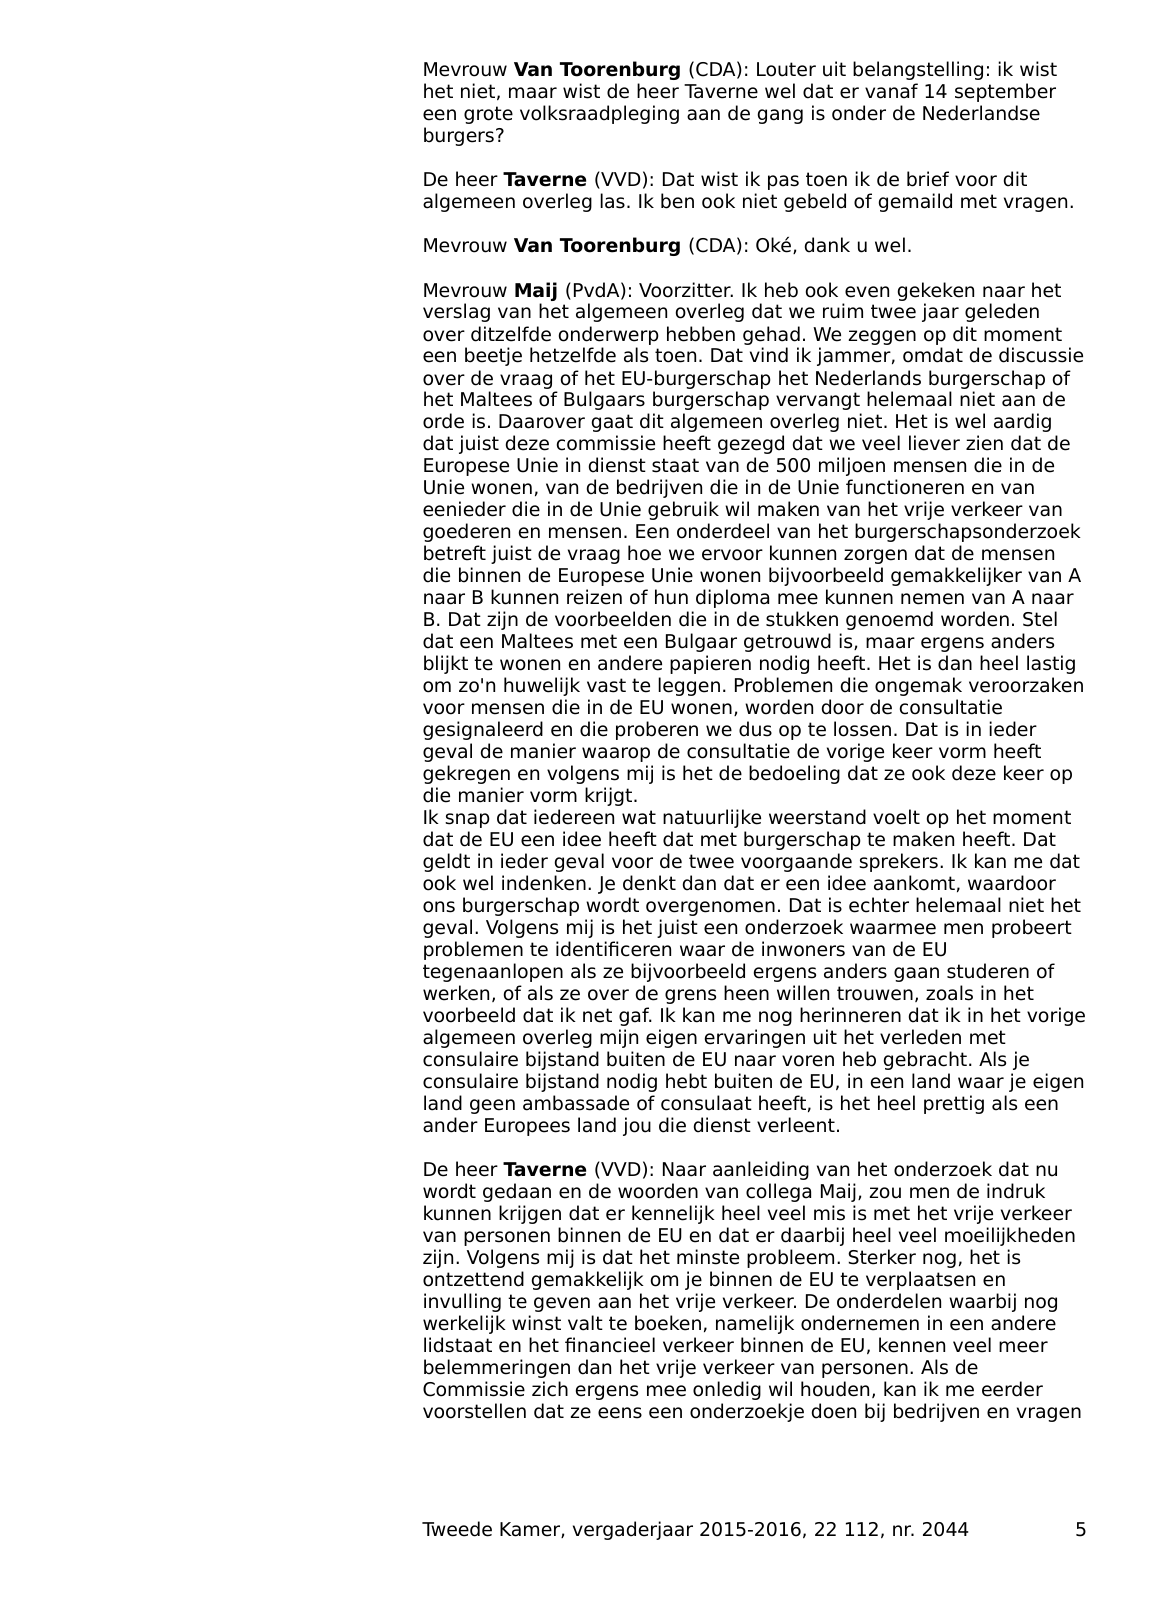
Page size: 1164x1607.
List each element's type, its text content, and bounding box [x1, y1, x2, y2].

text Ik snap dat iedereen wat natuurlijke weerstand voelt op het moment dat de EU een idee heeft dat met burgerschap te maken heeft. Dat geldt in ieder geval voor de twee voorgaande sprekers. Ik kan me dat ook wel indenken. Je denkt dan dat er een idee aankomt, waardoor ons burgerschap wordt overgenomen. Dat is echter helemaal niet het geval. Volgens mij is het juist een onderzoek waarmee men probeert problemen te identificeren waar de inwoners van de EU tegenaanlopen als ze bijvoorbeeld ergens anders gaan studeren of werken, of als ze over de grens heen willen trouwen, zoals in het voorbeeld dat ik net gaf. Ik kan me nog herinneren dat ik in het vorige algemeen overleg mijn eigen ervaringen uit het verleden met consulaire bijstand buiten de EU naar voren heb gebracht. Als je consulaire bijstand nodig hebt buiten de EU, in een land waar je eigen land geen ambassade of consulaat heeft, is het heel prettig als een ander Europees land jou die dienst verleent. [422, 807, 1087, 1137]
text De heer Taverne (VVD): Dat wist ik pas toen ik de brief voor dit algemeen overleg las. Ik ben ook niet gebeld of gemaild met vragen. [422, 169, 1087, 213]
text Mevrouw Van Toorenburg (CDA): Oké, dank u wel. [422, 235, 1087, 257]
text De heer Taverne (VVD): Naar aanleiding van het onderzoek dat nu wordt gedaan en de woorden van collega Maij, zou men de indruk kunnen krijgen dat er kennelijk heel veel mis is met het vrije verkeer van personen binnen de EU en dat er daarbij heel veel moeilijkheden zijn. Volgens mij is dat het minste probleem. Sterker nog, het is ontzettend gemakkelijk om je binnen de EU te verplaatsen en invulling te geven aan het vrije verkeer. De onderdelen waarbij nog werkelijk winst valt te boeken, namelijk ondernemen in een andere lidstaat en het financieel verkeer binnen de EU, kennen veel meer belemmeringen dan het vrije verkeer van personen. Als de Commissie zich ergens mee onledig wil houden, kan ik me eerder voorstellen dat ze eens een onderzoekje doen bij bedrijven en vragen [422, 1159, 1087, 1423]
text Mevrouw Van Toorenburg (CDA): Louter uit belangstelling: ik wist het niet, maar wist de heer Taverne wel dat er vanaf 14 september een grote volksraadpleging aan de gang is onder de Nederlandse burgers? [422, 59, 1087, 147]
text Mevrouw Maij (PvdA): Voorzitter. Ik heb ook even gekeken naar het verslag van het algemeen overleg dat we ruim twee jaar geleden over ditzelfde onderwerp hebben gehad. We zeggen op dit moment een beetje hetzelfde als toen. Dat vind ik jammer, omdat de discussie over de vraag of het EU-burgerschap het Nederlands burgerschap of het Maltees of Bulgaars burgerschap vervangt helemaal niet aan de orde is. Daarover gaat dit algemeen overleg niet. Het is wel aardig dat juist deze commissie heeft gezegd dat we veel liever zien dat de Europese Unie in dienst staat van de 500 miljoen mensen die in de Unie wonen, van de bedrijven die in de Unie functioneren en van eenieder die in de Unie gebruik wil maken van het vrije verkeer van goederen en mensen. Een onderdeel van het burgerschapsonderzoek betreft juist de vraag hoe we ervoor kunnen zorgen dat de mensen die binnen de Europese Unie wonen bijvoorbeeld gemakkelijker van A naar B kunnen reizen of hun diploma mee kunnen nemen van A naar B. Dat zijn de voorbeelden die in de stukken genoemd worden. Stel dat een Maltees met een Bulgaar getrouwd is, maar ergens anders blijkt te wonen en andere papieren nodig heeft. Het is dan heel lastig om zo'n huwelijk vast te leggen. Problemen die ongemak veroorzaken voor mensen die in de EU wonen, worden door de consultatie gesignaleerd en die proberen we dus op te lossen. Dat is in ieder geval de manier waarop de consultatie de vorige keer vorm heeft gekregen en volgens mij is het de bedoeling dat ze ook deze keer op die manier vorm krijgt. [422, 279, 1087, 807]
